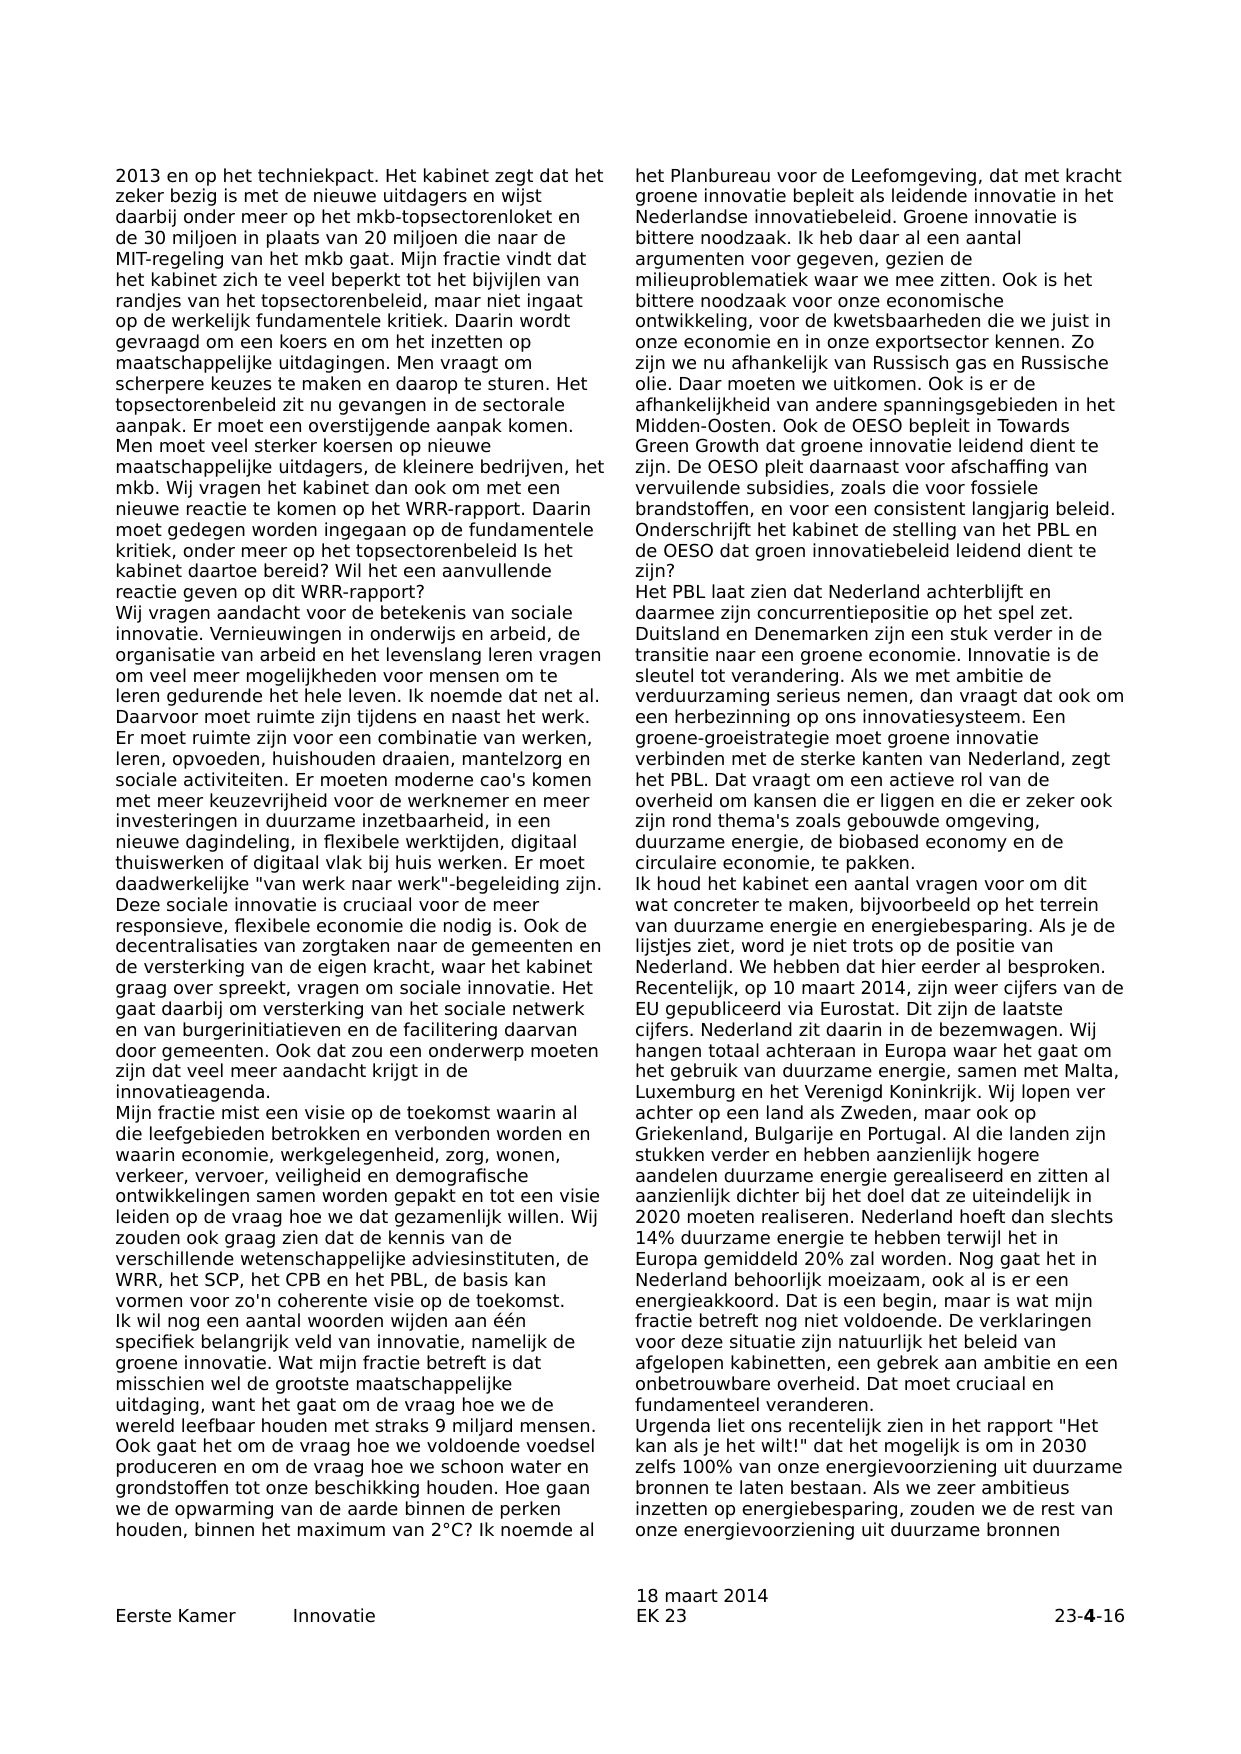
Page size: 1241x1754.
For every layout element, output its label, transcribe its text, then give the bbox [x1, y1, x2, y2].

text Urgenda liet ons recentelijk zien in het rapport "Het kan als je het wilt!" dat het mogelijk is om in 2030 zelfs 100% van onze energievoorziening uit duurzame bronnen te laten bestaan. Als we zeer ambitieus inzetten op energiebesparing, zouden we de rest van onze energievoorziening uit duurzame bronnen [635, 1415, 1125, 1540]
text Ik houd het kabinet een aantal vragen voor om dit wat concreter te maken, bijvoorbeeld op het terrein van duurzame energie en energiebesparing. Als je de lijstjes ziet, word je niet trots op de positie van Nederland. We hebben dat hier eerder al besproken. Recentelijk, op 10 maart 2014, zijn weer cijfers van de EU gepubliceerd via Eurostat. Dit zijn de laatste cijfers. Nederland zit daarin in de bezemwagen. Wij hangen totaal achteraan in Europa waar het gaat om het gebruik van duurzame energie, samen met Malta, Luxemburg en het Verenigd Koninkrijk. Wij lopen ver achter op een land als Zweden, maar ook op Griekenland, Bulgarije en Portugal. Al die landen zijn stukken verder en hebben aanzienlijk hogere aandelen duurzame energie gerealiseerd en zitten al aanzienlijk dichter bij het doel dat ze uiteindelijk in 2020 moeten realiseren. Nederland hoeft dan slechts 14% duurzame energie te hebben terwijl het in Europa gemiddeld 20% zal worden. Nog gaat het in Nederland behoorlijk moeizaam, ook al is er een energieakkoord. Dat is een begin, maar is wat mijn fractie betreft nog niet voldoende. De verklaringen voor deze situatie zijn natuurlijk het beleid van afgelopen kabinetten, een gebrek aan ambitie en een onbetrouwbare overheid. Dat moet cruciaal en fundamenteel veranderen. [635, 874, 1125, 1415]
text Ik wil nog een aantal woorden wijden aan één specifiek belangrijk veld van innovatie, namelijk de groene innovatie. Wat mijn fractie betreft is dat misschien wel de grootste maatschappelijke uitdaging, want het gaat om de vraag hoe we de wereld leefbaar houden met straks 9 miljard mensen. Ook gaat het om de vraag hoe we voldoende voedsel produceren en om de vraag hoe we schoon water en grondstoffen tot onze beschikking houden. Hoe gaan we de opwarming van de aarde binnen de perken houden, binnen het maximum van 2°C? Ik noemde al [115, 1311, 605, 1540]
text het Planbureau voor de Leefomgeving, dat met kracht groene innovatie bepleit als leidende innovatie in het Nederlandse innovatiebeleid. Groene innovatie is bittere noodzaak. Ik heb daar al een aantal argumenten voor gegeven, gezien de milieuproblematiek waar we mee zitten. Ook is het bittere noodzaak voor onze economische ontwikkeling, voor de kwetsbaarheden die we juist in onze economie en in onze exportsector kennen. Zo zijn we nu afhankelijk van Russisch gas en Russische olie. Daar moeten we uitkomen. Ook is er de afhankelijkheid van andere spanningsgebieden in het Midden-Oosten. Ook de OESO bepleit in Towards Green Growth dat groene innovatie leidend dient te zijn. De OESO pleit daarnaast voor afschaffing van vervuilende subsidies, zoals die voor fossiele brandstoffen, en voor een consistent langjarig beleid. Onderschrijft het kabinet de stelling van het PBL en de OESO dat groen innovatiebeleid leidend dient te zijn? [635, 165, 1125, 582]
text Wij vragen aandacht voor de betekenis van sociale innovatie. Vernieuwingen in onderwijs en arbeid, de organisatie van arbeid en het levenslang leren vragen om veel meer mogelijkheden voor mensen om te leren gedurende het hele leven. Ik noemde dat net al. Daarvoor moet ruimte zijn tijdens en naast het werk. Er moet ruimte zijn voor een combinatie van werken, leren, opvoeden, huishouden draaien, mantelzorg en sociale activiteiten. Er moeten moderne cao's komen met meer keuzevrijheid voor de werknemer en meer investeringen in duurzame inzetbaarheid, in een nieuwe dagindeling, in flexibele werktijden, digitaal thuiswerken of digitaal vlak bij huis werken. Er moet daadwerkelijke "van werk naar werk"-begeleiding zijn. Deze sociale innovatie is cruciaal voor de meer responsieve, flexibele economie die nodig is. Ook de decentralisaties van zorgtaken naar de gemeenten en de versterking van de eigen kracht, waar het kabinet graag over spreekt, vragen om sociale innovatie. Het gaat daarbij om versterking van het sociale netwerk en van burgerinitiatieven en de facilitering daarvan door gemeenten. Ook dat zou een onderwerp moeten zijn dat veel meer aandacht krijgt in de innovatieagenda. [115, 603, 605, 1103]
text Mijn fractie mist een visie op de toekomst waarin al die leefgebieden betrokken en verbonden worden en waarin economie, werkgelegenheid, zorg, wonen, verkeer, vervoer, veiligheid en demografische ontwikkelingen samen worden gepakt en tot een visie leiden op de vraag hoe we dat gezamenlijk willen. Wij zouden ook graag zien dat de kennis van de verschillende wetenschappelijke adviesinstituten, de WRR, het SCP, het CPB en het PBL, de basis kan vormen voor zo'n coherente visie op de toekomst. [115, 1103, 605, 1311]
text Het PBL laat zien dat Nederland achterblijft en daarmee zijn concurrentiepositie op het spel zet. Duitsland en Denemarken zijn een stuk verder in de transitie naar een groene economie. Innovatie is de sleutel tot verandering. Als we met ambitie de verduurzaming serieus nemen, dan vraagt dat ook om een herbezinning op ons innovatiesysteem. Een groene-groeistrategie moet groene innovatie verbinden met de sterke kanten van Nederland, zegt het PBL. Dat vraagt om een actieve rol van de overheid om kansen die er liggen en die er zeker ook zijn rond thema's zoals gebouwde omgeving, duurzame energie, de biobased economy en de circulaire economie, te pakken. [635, 582, 1125, 874]
text 2013 en op het techniekpact. Het kabinet zegt dat het zeker bezig is met de nieuwe uitdagers en wijst daarbij onder meer op het mkb-topsectorenloket en de 30 miljoen in plaats van 20 miljoen die naar de MIT-regeling van het mkb gaat. Mijn fractie vindt dat het kabinet zich te veel beperkt tot het bijvijlen van randjes van het topsectorenbeleid, maar niet ingaat op de werkelijk fundamentele kritiek. Daarin wordt gevraagd om een koers en om het inzetten op maatschappelijke uitdagingen. Men vraagt om scherpere keuzes te maken en daarop te sturen. Het topsectorenbeleid zit nu gevangen in de sectorale aanpak. Er moet een overstijgende aanpak komen. Men moet veel sterker koersen op nieuwe maatschappelijke uitdagers, de kleinere bedrijven, het mkb. Wij vragen het kabinet dan ook om met een nieuwe reactie te komen op het WRR-rapport. Daarin moet gedegen worden ingegaan op de fundamentele kritiek, onder meer op het topsectorenbeleid Is het kabinet daartoe bereid? Wil het een aanvullende reactie geven op dit WRR-rapport? [115, 165, 605, 603]
